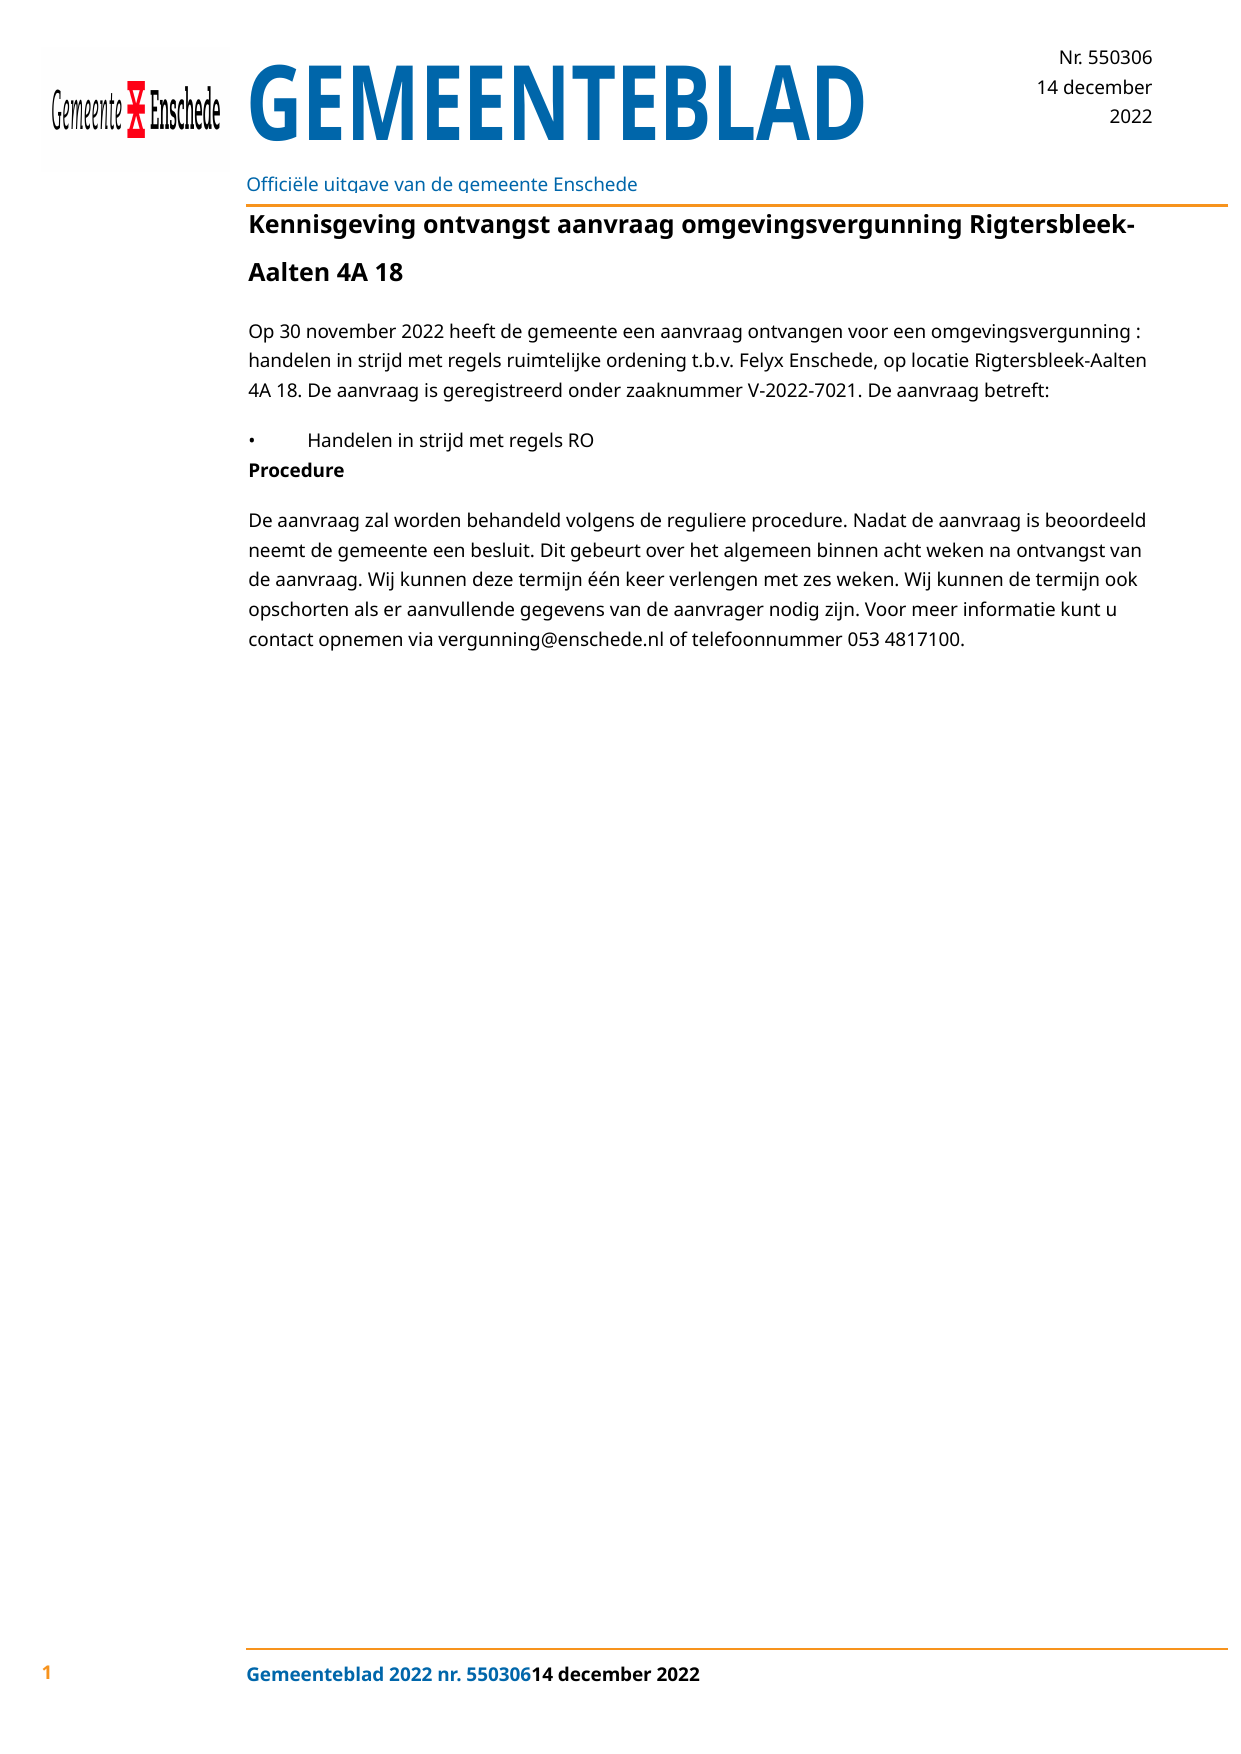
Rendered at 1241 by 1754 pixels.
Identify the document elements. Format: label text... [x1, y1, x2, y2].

picture [41, 47, 231, 172]
text Op 30 november 2022 heeft de gemeente een aanvraag ontvangen voor een omgevingsvergunning : handelen in strijd met regels ruimtelijke ordening t.b.v. Felyx Enschede, op locatie Rigtersbleek-Aalten 4A 18. De aanvraag is geregistreerd onder zaaknummer V-2022-7021. De aanvraag betreft: [248, 318, 1152, 403]
text Kennisgeving ontvangst aanvraag omgevingsvergunning Rigtersbleek-Aalten 4A 18 [248, 207, 1152, 288]
text Procedure [248, 457, 1152, 483]
list Handelen in strijd met regels RO [248, 427, 1152, 453]
text De aanvraag zal worden behandeld volgens de reguliere procedure. Nadat de aanvraag is beoordeeld neemt de gemeente een besluit. Dit gebeurt over het algemeen binnen acht weken na ontvangst van de aanvraag. Wij kunnen deze termijn één keer verlengen met zes weken. Wij kunnen de termijn ook opschorten als er aanvullende gegevens van de aanvrager nodig zijn. Voor meer informatie kunt u contact opnemen via vergunning@enschede.nl of telefoonnummer 053 4817100. [248, 507, 1152, 652]
